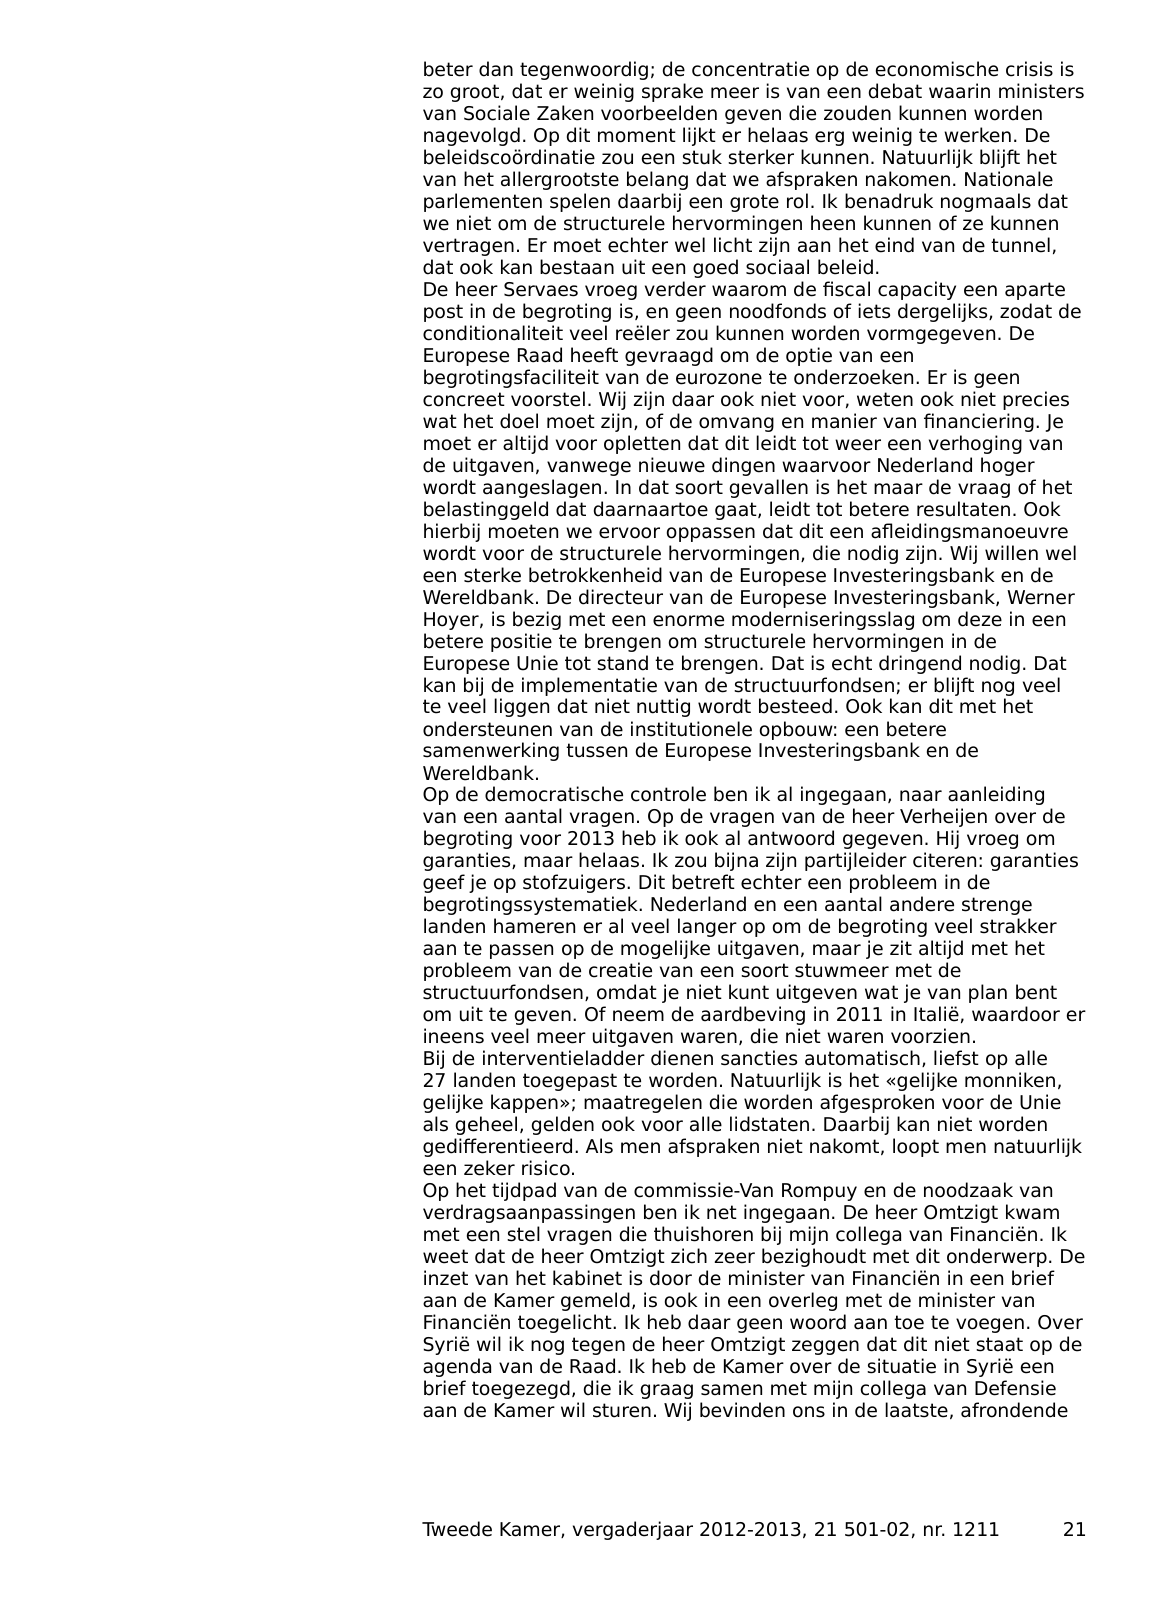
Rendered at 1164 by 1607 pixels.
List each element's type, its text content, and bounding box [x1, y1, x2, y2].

text beter dan tegenwoordig; de concentratie op de economische crisis is zo groot, dat er weinig sprake meer is van een debat waarin ministers van Sociale Zaken voorbeelden geven die zouden kunnen worden nagevolgd. Op dit moment lijkt er helaas erg weinig te werken. De beleidscoördinatie zou een stuk sterker kunnen. Natuurlijk blijft het van het allergrootste belang dat we afspraken nakomen. Nationale parlementen spelen daarbij een grote rol. Ik benadruk nogmaals dat we niet om de structurele hervormingen heen kunnen of ze kunnen vertragen. Er moet echter wel licht zijn aan het eind van de tunnel, dat ook kan bestaan uit een goed sociaal beleid. [422, 59, 1087, 279]
text De heer Servaes vroeg verder waarom de fiscal capacity een aparte post in de begroting is, en geen noodfonds of iets dergelijks, zodat de conditionaliteit veel reëler zou kunnen worden vormgegeven. De Europese Raad heeft gevraagd om de optie van een begrotingsfaciliteit van de eurozone te onderzoeken. Er is geen concreet voorstel. Wij zijn daar ook niet voor, weten ook niet precies wat het doel moet zijn, of de omvang en manier van financiering. Je moet er altijd voor opletten dat dit leidt tot weer een verhoging van de uitgaven, vanwege nieuwe dingen waarvoor Nederland hoger wordt aangeslagen. In dat soort gevallen is het maar de vraag of het belastinggeld dat daarnaartoe gaat, leidt tot betere resultaten. Ook hierbij moeten we ervoor oppassen dat dit een afleidingsmanoeuvre wordt voor de structurele hervormingen, die nodig zijn. Wij willen wel een sterke betrokkenheid van de Europese Investeringsbank en de Wereldbank. De directeur van de Europese Investeringsbank, Werner Hoyer, is bezig met een enorme moderniseringsslag om deze in een betere positie te brengen om structurele hervormingen in de Europese Unie tot stand te brengen. Dat is echt dringend nodig. Dat kan bij de implementatie van de structuurfondsen; er blijft nog veel te veel liggen dat niet nuttig wordt besteed. Ook kan dit met het ondersteunen van de institutionele opbouw: een betere samenwerking tussen de Europese Investeringsbank en de Wereldbank. [422, 279, 1087, 784]
text Bij de interventieladder dienen sancties automatisch, liefst op alle 27 landen toegepast te worden. Natuurlijk is het «gelijke monniken, gelijke kappen»; maatregelen die worden afgesproken voor de Unie als geheel, gelden ook voor alle lidstaten. Daarbij kan niet worden gedifferentieerd. Als men afspraken niet nakomt, loopt men natuurlijk een zeker risico. [422, 1048, 1087, 1180]
text Op het tijdpad van de commissie-Van Rompuy en de noodzaak van verdragsaanpassingen ben ik net ingegaan. De heer Omtzigt kwam met een stel vragen die thuishoren bij mijn collega van Financiën. Ik weet dat de heer Omtzigt zich zeer bezighoudt met dit onderwerp. De inzet van het kabinet is door de minister van Financiën in een brief aan de Kamer gemeld, is ook in een overleg met de minister van Financiën toegelicht. Ik heb daar geen woord aan toe te voegen. Over Syrië wil ik nog tegen de heer Omtzigt zeggen dat dit niet staat op de agenda van de Raad. Ik heb de Kamer over de situatie in Syrië een brief toegezegd, die ik graag samen met mijn collega van Defensie aan de Kamer wil sturen. Wij bevinden ons in de laatste, afrondende [422, 1180, 1087, 1422]
text Op de democratische controle ben ik al ingegaan, naar aanleiding van een aantal vragen. Op de vragen van de heer Verheijen over de begroting voor 2013 heb ik ook al antwoord gegeven. Hij vroeg om garanties, maar helaas. Ik zou bijna zijn partijleider citeren: garanties geef je op stofzuigers. Dit betreft echter een probleem in de begrotingssystematiek. Nederland en een aantal andere strenge landen hameren er al veel langer op om de begroting veel strakker aan te passen op de mogelijke uitgaven, maar je zit altijd met het probleem van de creatie van een soort stuwmeer met de structuurfondsen, omdat je niet kunt uitgeven wat je van plan bent om uit te geven. Of neem de aardbeving in 2011 in Italië, waardoor er ineens veel meer uitgaven waren, die niet waren voorzien. [422, 784, 1087, 1048]
